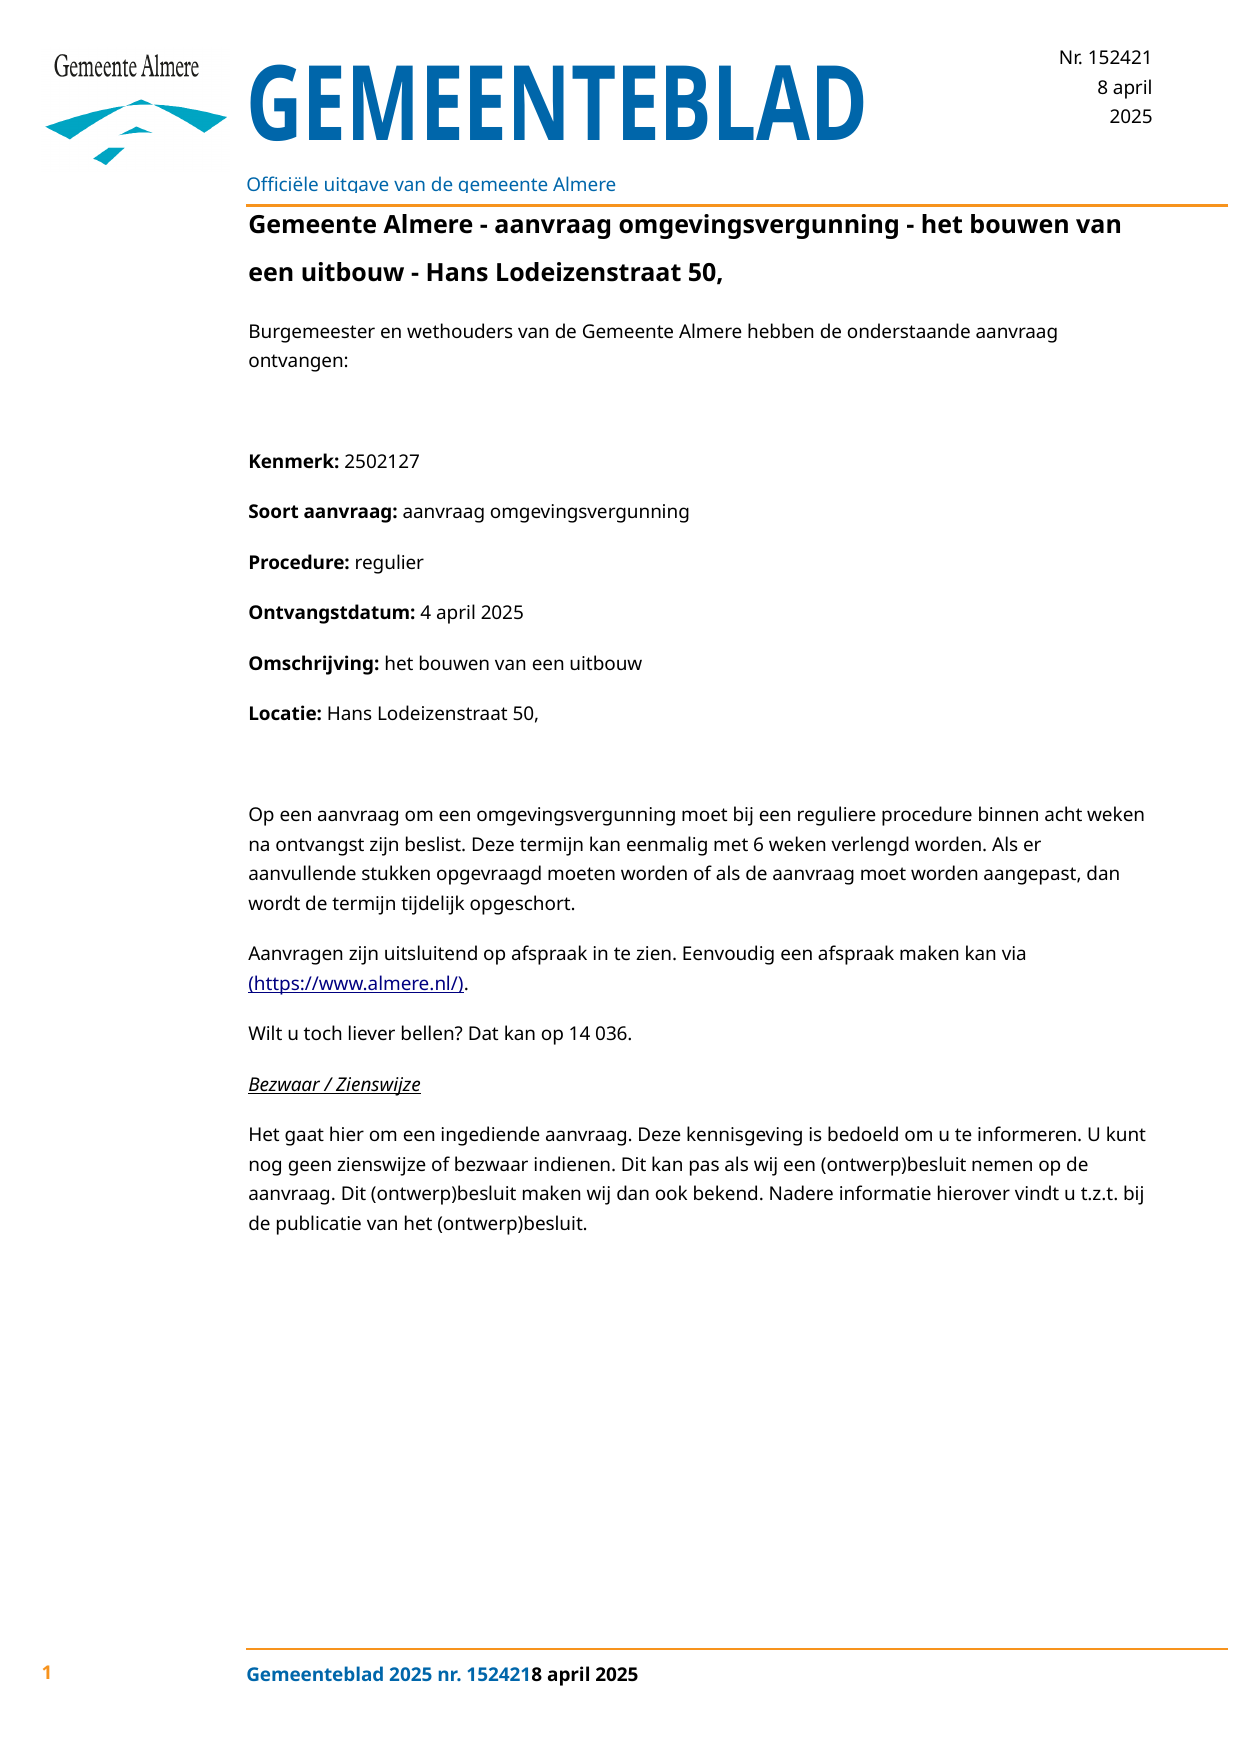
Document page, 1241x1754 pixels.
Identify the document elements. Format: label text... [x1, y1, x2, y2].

text Bezwaar / Zienswijze [248, 1071, 1152, 1097]
text Omschrijving: het bouwen van een uitbouw [248, 650, 1152, 676]
text Procedure: regulier [248, 549, 1152, 575]
text Ontvangstdatum: 4 april 2025 [248, 599, 1152, 625]
text Op een aanvraag om een omgevingsvergunning moet bij een reguliere procedure binnen acht weken na ontvangst zijn beslist. Deze termijn kan eenmalig met 6 weken verlengd worden. Als er aanvullende stukken opgevraagd moeten worden of als de aanvraag moet worden aangepast, dan wordt de termijn tijdelijk opgeschort. [248, 801, 1152, 916]
picture [41, 47, 231, 172]
text Aanvragen zijn uitsluitend op afspraak in te zien. Eenvoudig een afspraak maken kan via (https://www.almere.nl/). [248, 940, 1152, 996]
text Soort aanvraag: aanvraag omgevingsvergunning [248, 499, 1152, 524]
text Gemeente Almere - aanvraag omgevingsvergunning - het bouwen van een uitbouw - Hans Lodeizenstraat 50, [248, 207, 1152, 288]
text Locatie: Hans Lodeizenstraat 50, [248, 700, 1152, 726]
text Het gaat hier om een ingediende aanvraag. Deze kennisgeving is bedoeld om u te informeren. U kunt nog geen zienswijze of bezwaar indienen. Dit kan pas als wij een (ontwerp)besluit nemen op de aanvraag. Dit (ontwerp)besluit maken wij dan ook bekend. Nadere informatie hierover vindt u t.z.t. bij de publicatie van het (ontwerp)besluit. [248, 1121, 1152, 1236]
text Wilt u toch liever bellen? Dat kan op 14 036. [248, 1020, 1152, 1046]
text Burgemeester en wethouders van de Gemeente Almere hebben de onderstaande aanvraag ontvangen: [248, 318, 1152, 373]
text Kenmerk: 2502127 [248, 448, 1152, 474]
